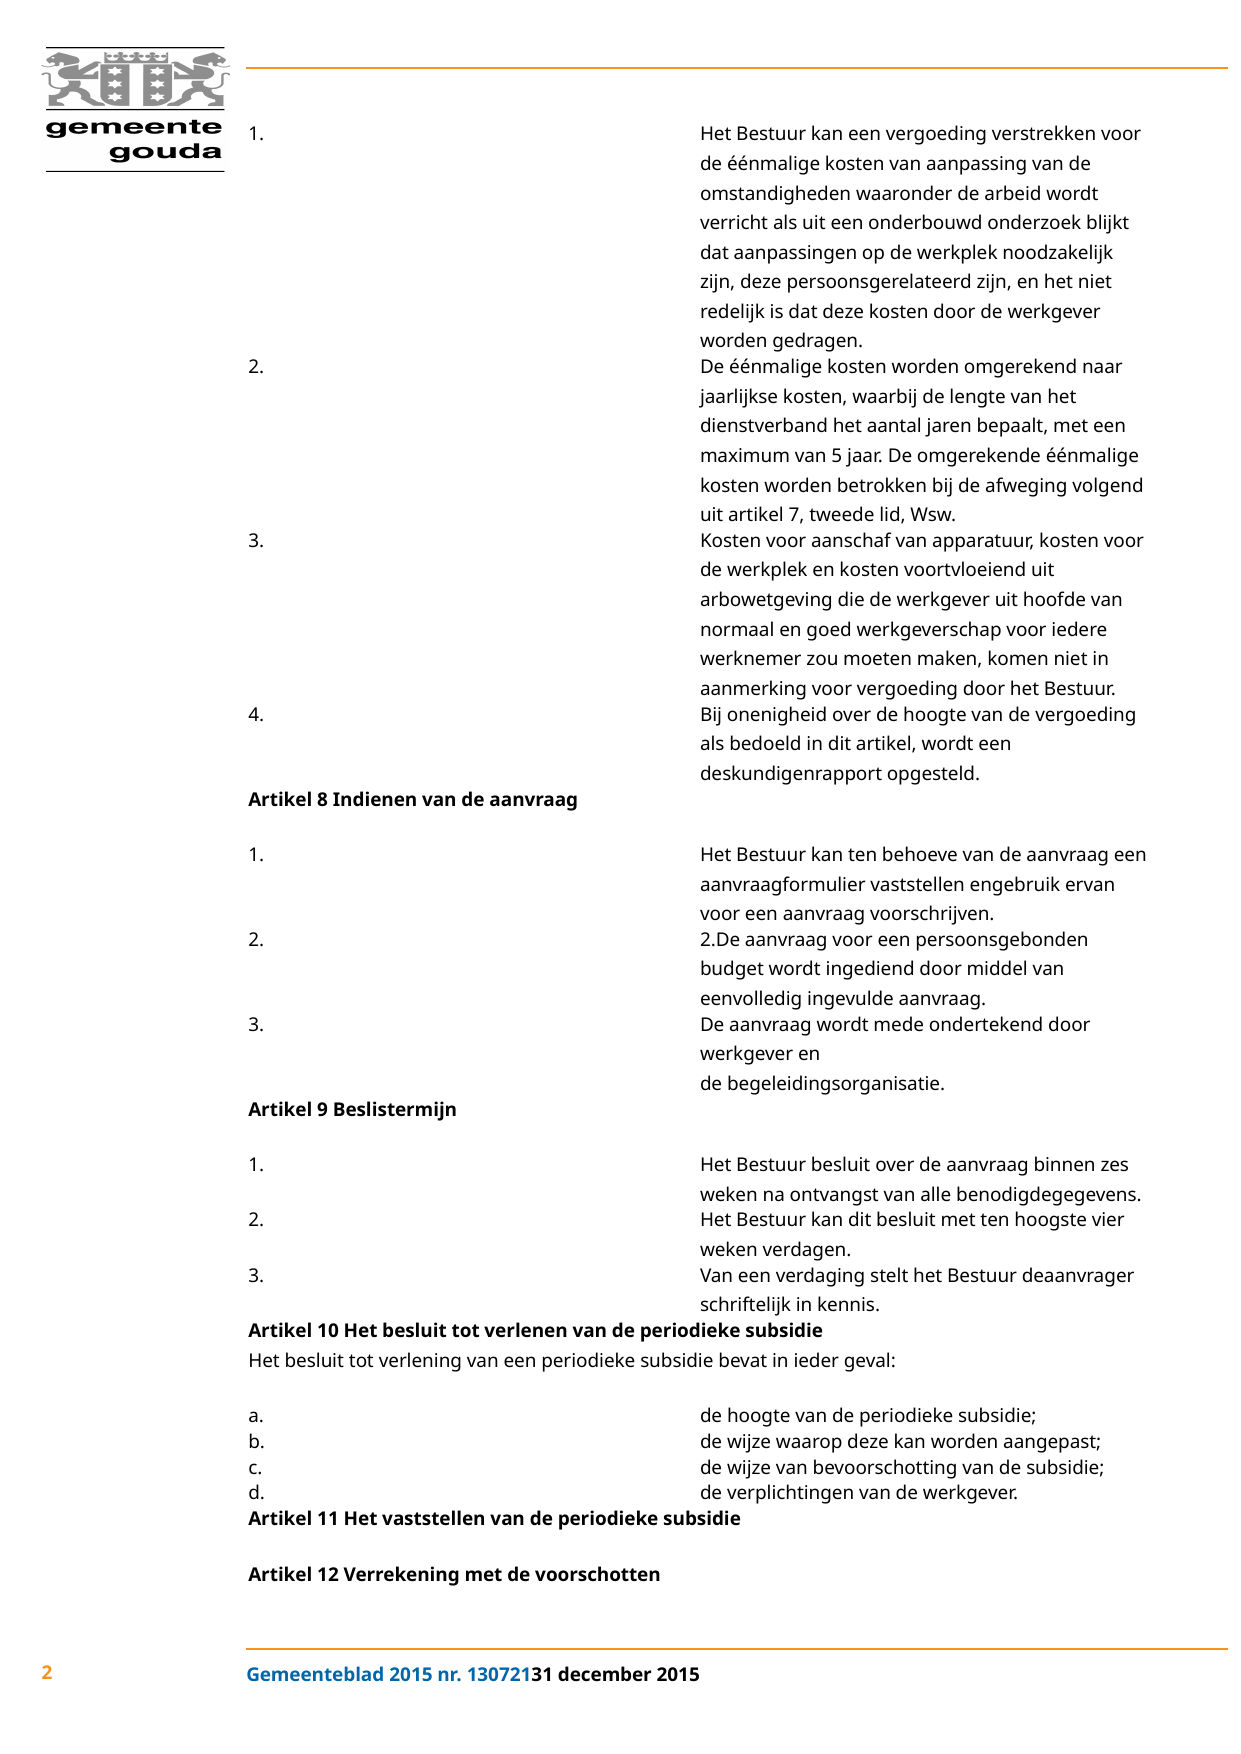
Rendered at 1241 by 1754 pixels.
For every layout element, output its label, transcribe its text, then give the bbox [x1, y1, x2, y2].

table_cell 3. [248, 527, 700, 701]
table_cell De aanvraag wordt mede ondertekend door werkgever en de begeleidingsorganisatie. [700, 1011, 1152, 1096]
text Artikel 8 Indienen van de aanvraag [248, 786, 1152, 811]
table_header 1. [248, 1151, 700, 1207]
table_cell 2. [248, 1207, 700, 1262]
table_header Het Bestuur kan een vergoeding verstrekken voor de éénmalige kosten van aanpassing van de omstandigheden waaronder de arbeid wordt verricht als uit een onderbouwd onderzoek blijkt dat aanpassingen op de werkplek noodzakelijk zijn, deze persoonsgerelateerd zijn, en het niet redelijk is dat deze kosten door de werkgever worden gedragen. [700, 121, 1152, 353]
table_cell d. [248, 1480, 700, 1505]
table_cell Het Bestuur kan dit besluit met ten hoogste vier weken verdagen. [700, 1207, 1152, 1262]
table_header de hoogte van de periodieke subsidie; [700, 1403, 1152, 1428]
table_cell 3. [248, 1011, 700, 1096]
table_cell c. [248, 1454, 700, 1479]
table_cell 2.De aanvraag voor een persoonsgebonden budget wordt ingediend door middel van eenvolledig ingevulde aanvraag. [700, 926, 1152, 1011]
table_cell 4. [248, 701, 700, 786]
table_header 1. [248, 121, 700, 353]
table_cell Bij onenigheid over de hoogte van de vergoeding als bedoeld in dit artikel, wordt een deskundigenrapport opgesteld. [700, 701, 1152, 786]
text Artikel 10 Het besluit tot verlenen van de periodieke subsidie [248, 1317, 1152, 1343]
table_header Het Bestuur kan ten behoeve van de aanvraag een aanvraagformulier vaststellen engebruik ervan voor een aanvraag voorschrijven. [700, 841, 1152, 926]
table_cell 2. [248, 926, 700, 1011]
picture [41, 47, 231, 172]
table_cell de wijze van bevoorschotting van de subsidie; [700, 1454, 1152, 1479]
table_cell b. [248, 1428, 700, 1454]
table_cell de verplichtingen van de werkgever. [700, 1480, 1152, 1505]
table_cell 2. [248, 354, 700, 527]
text Artikel 12 Verrekening met de voorschotten [248, 1561, 1152, 1586]
table_header 1. [248, 841, 700, 926]
table_cell 3. [248, 1262, 700, 1317]
text Artikel 9 Beslistermijn [248, 1096, 1152, 1122]
table_header a. [248, 1403, 700, 1428]
table_cell De éénmalige kosten worden omgerekend naar jaarlijkse kosten, waarbij de lengte van het dienstverband het aantal jaren bepaalt, met een maximum van 5 jaar. De omgerekende éénmalige kosten worden betrokken bij de afweging volgend uit artikel 7, tweede lid, Wsw. [700, 354, 1152, 527]
table_cell Van een verdaging stelt het Bestuur deaanvrager schriftelijk in kennis. [700, 1262, 1152, 1317]
table_cell Kosten voor aanschaf van apparatuur, kosten voor de werkplek en kosten voortvloeiend uit arbowetgeving die de werkgever uit hoofde van normaal en goed werkgeverschap voor iedere werknemer zou moeten maken, komen niet in aanmerking voor vergoeding door het Bestuur. [700, 527, 1152, 701]
text Het besluit tot verlening van een periodieke subsidie bevat in ieder geval: [248, 1347, 1152, 1373]
text Artikel 11 Het vaststellen van de periodieke subsidie [248, 1505, 1152, 1531]
table_cell de wijze waarop deze kan worden aangepast; [700, 1428, 1152, 1454]
table_header Het Bestuur besluit over de aanvraag binnen zes weken na ontvangst van alle benodigdegegevens. [700, 1151, 1152, 1207]
